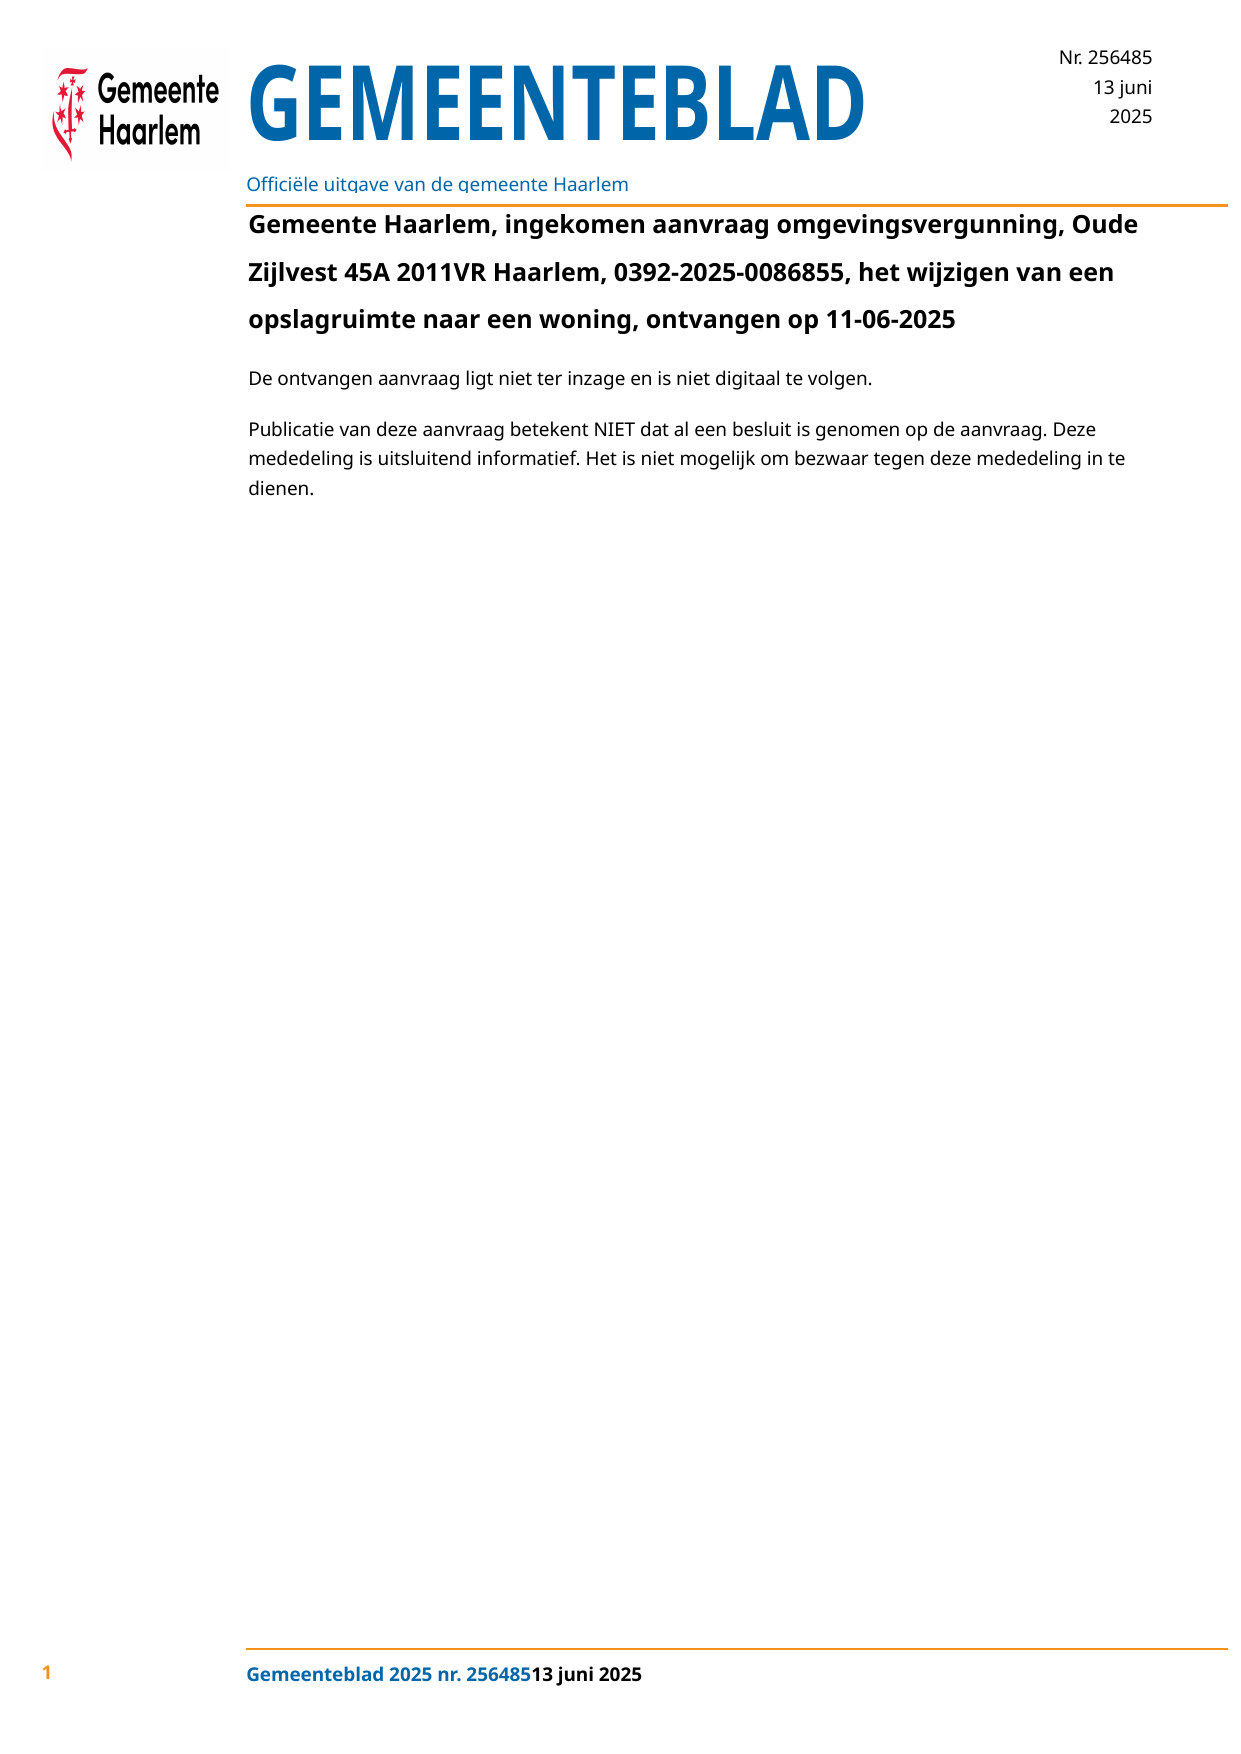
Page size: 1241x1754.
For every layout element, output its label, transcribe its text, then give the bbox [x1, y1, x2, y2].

text De ontvangen aanvraag ligt niet ter inzage en is niet digitaal te volgen. [248, 366, 1152, 391]
picture [41, 47, 231, 172]
text Gemeente Haarlem, ingekomen aanvraag omgevingsvergunning, Oude Zijlvest 45A 2011VR Haarlem, 0392-2025-0086855, het wijzigen van een opslagruimte naar een woning, ontvangen op 11-06-2025 [248, 207, 1152, 336]
text Publicatie van deze aanvraag betekent NIET dat al een besluit is genomen op de aanvraag. Deze mededeling is uitsluitend informatief. Het is niet mogelijk om bezwaar tegen deze mededeling in te dienen. [248, 416, 1152, 501]
